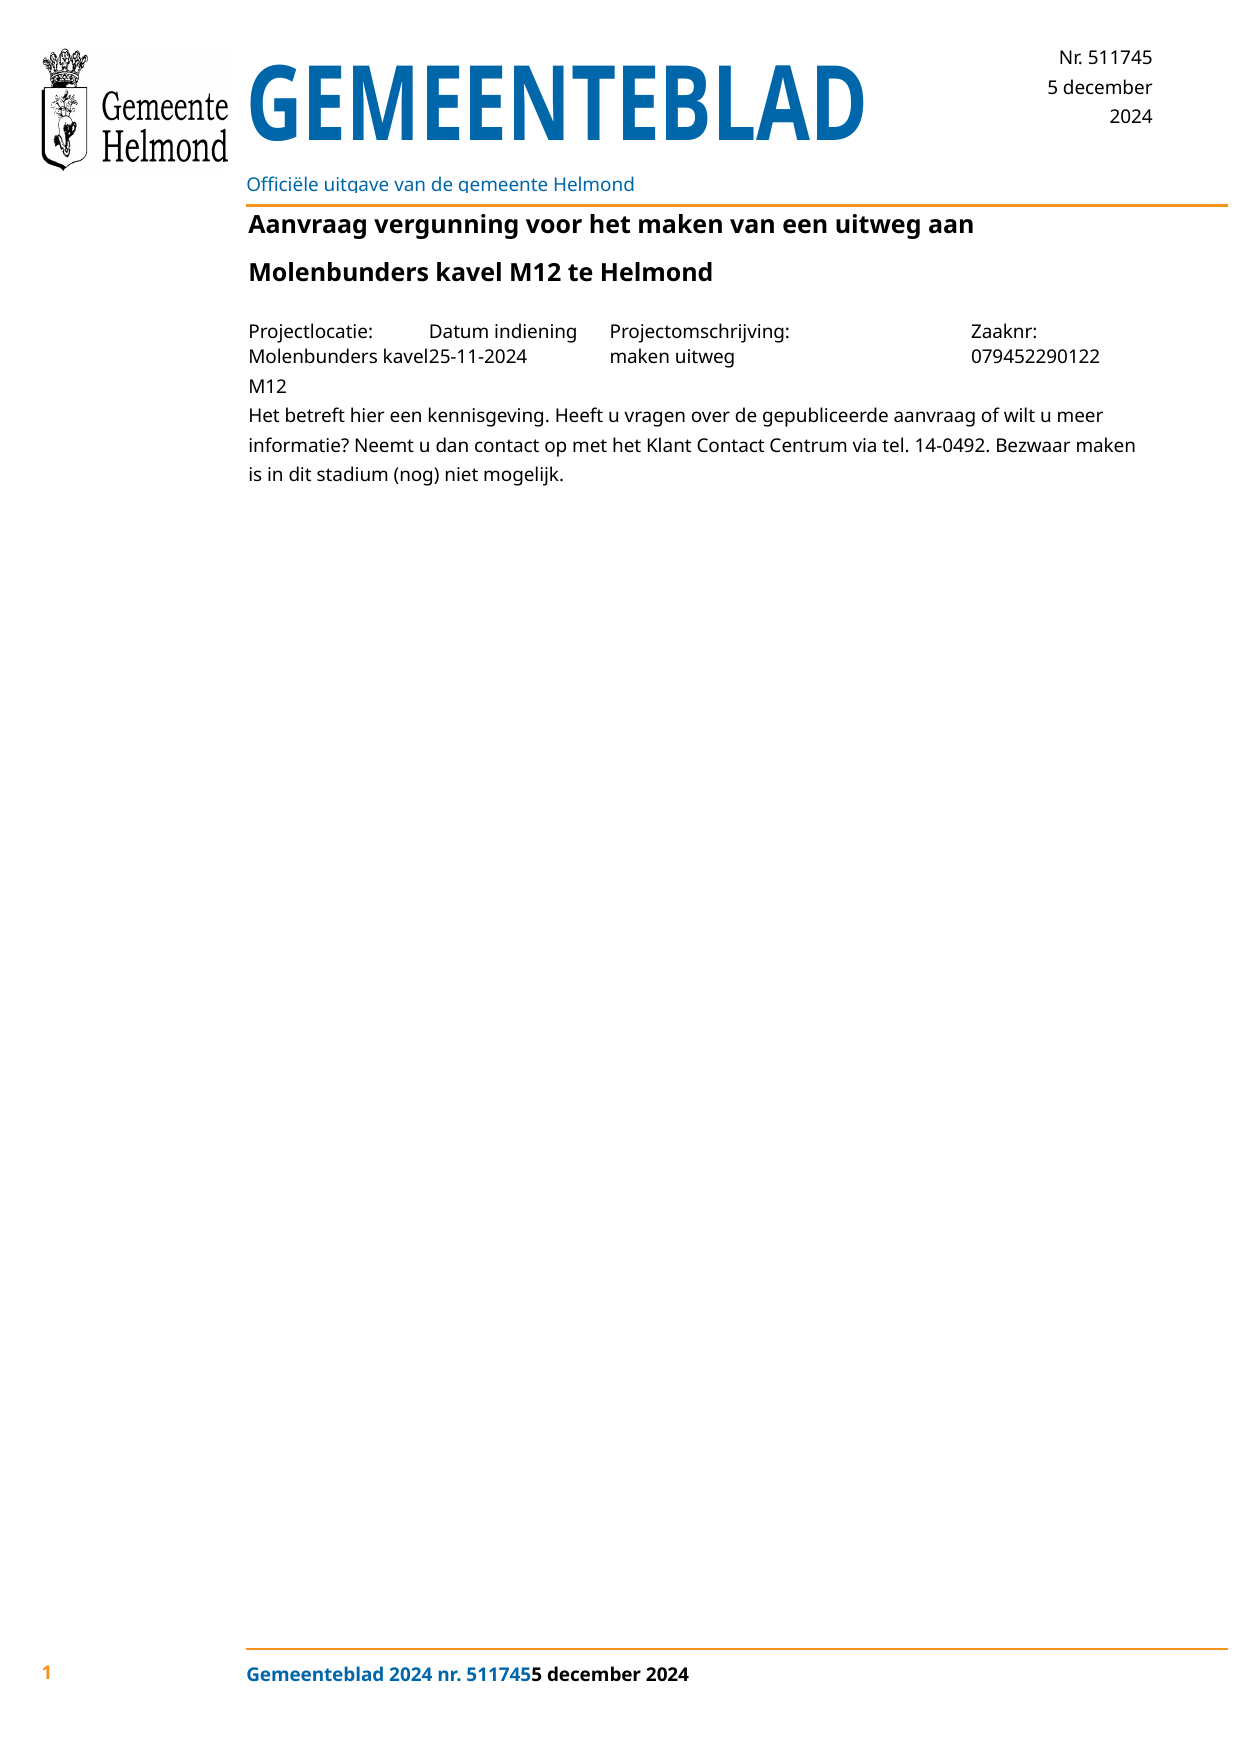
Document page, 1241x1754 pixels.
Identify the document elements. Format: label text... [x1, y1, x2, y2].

table_header Zaaknr: [971, 318, 1152, 344]
table_header Projectlocatie: [248, 318, 429, 344]
table_cell Molenbunders kavel M12 [248, 344, 429, 399]
table_cell 079452290122 [971, 344, 1152, 399]
text Het betreft hier een kennisgeving. Heeft u vragen over de gepubliceerde aanvraag of wilt u meer informatie? Neemt u dan contact op met het Klant Contact Centrum via tel. 14-0492. Bezwaar maken is in dit stadium (nog) niet mogelijk. [248, 402, 1152, 487]
table_header Datum indiening [429, 318, 609, 344]
picture [41, 47, 231, 172]
text Aanvraag vergunning voor het maken van een uitweg aan Molenbunders kavel M12 te Helmond [248, 207, 1152, 288]
table_header Projectomschrijving: [609, 318, 971, 344]
table_cell 25-11-2024 [429, 344, 609, 399]
table_cell maken uitweg [609, 344, 971, 399]
